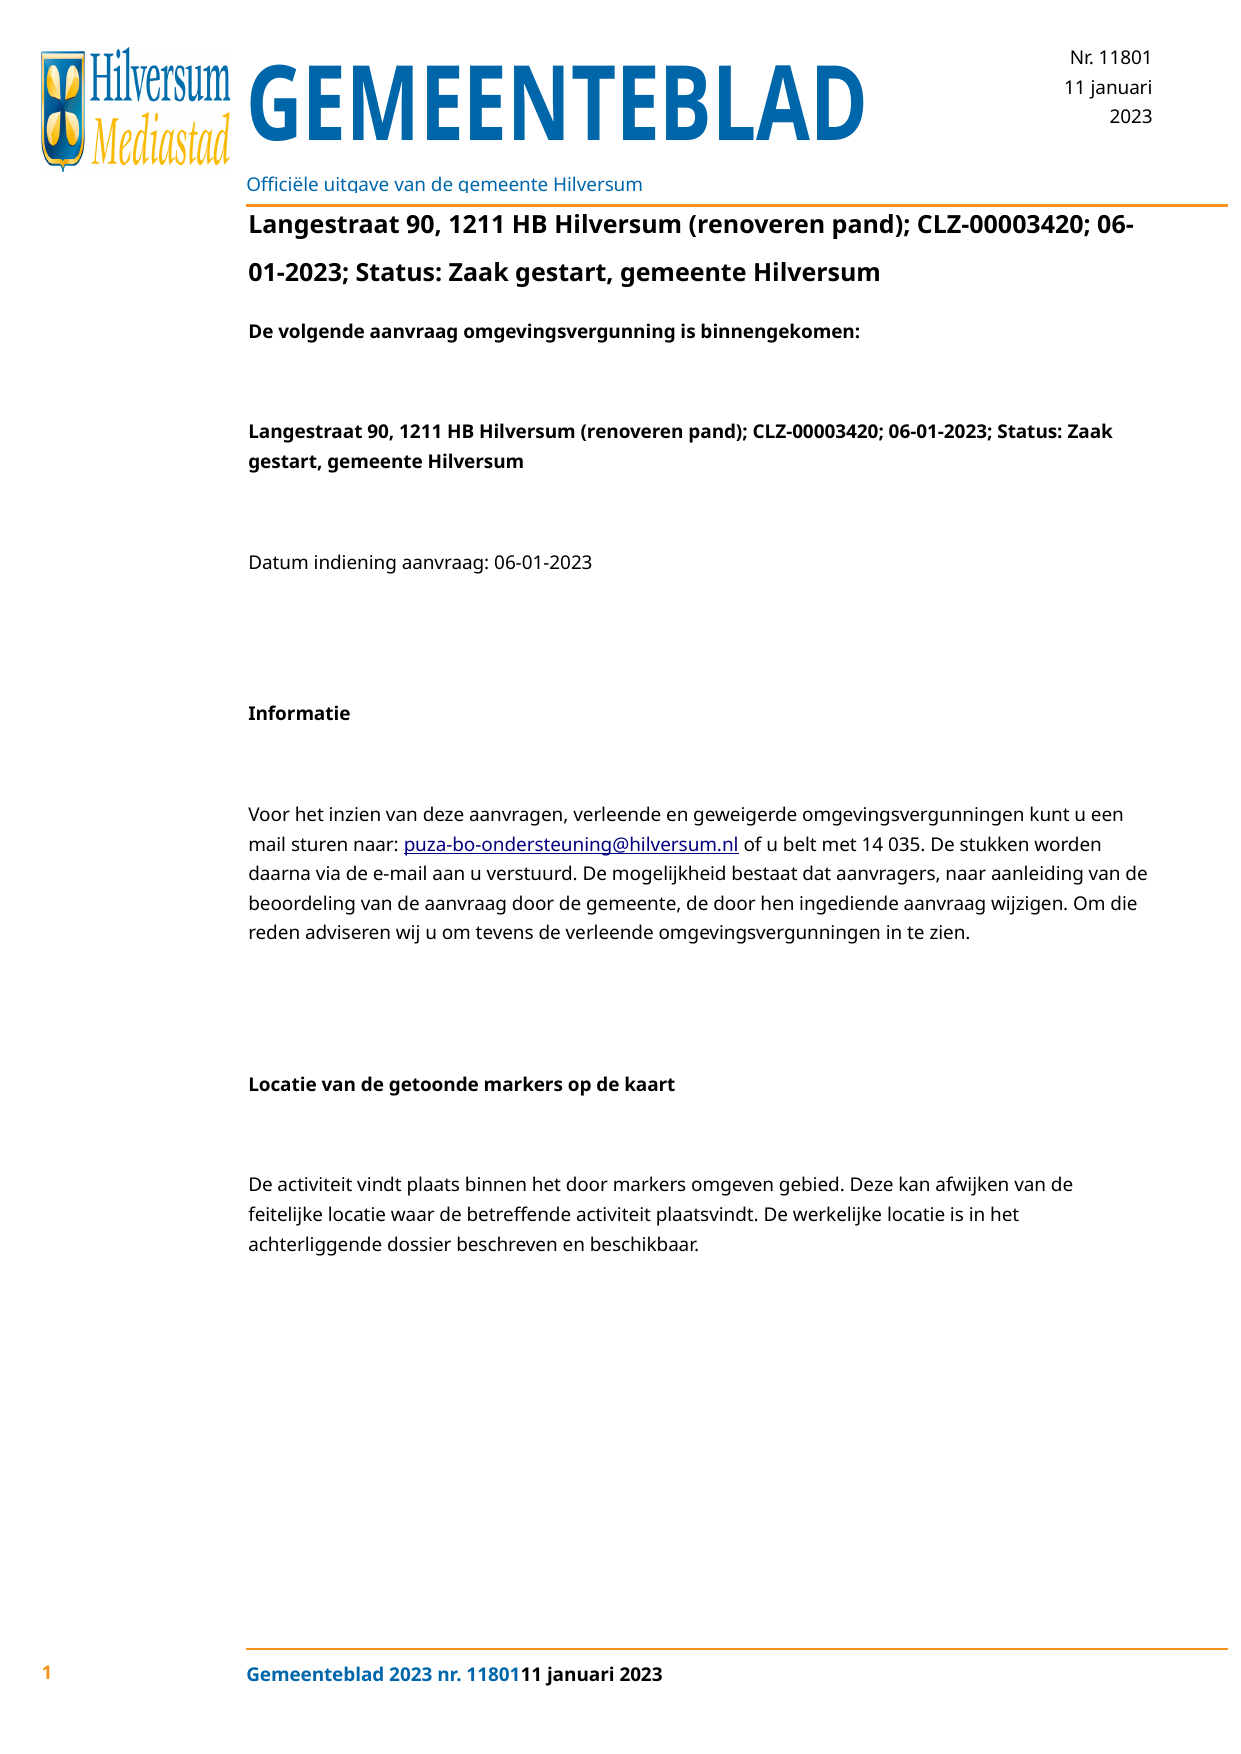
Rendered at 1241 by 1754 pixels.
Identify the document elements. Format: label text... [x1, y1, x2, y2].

text Langestraat 90, 1211 HB Hilversum (renoveren pand); CLZ-00003420; 06-01-2023; Status: Zaak gestart, gemeente Hilversum [248, 207, 1152, 288]
picture [41, 47, 231, 172]
text De volgende aanvraag omgevingsvergunning is binnengekomen: [248, 318, 1152, 344]
text Informatie [248, 700, 1152, 726]
text Datum indiening aanvraag: 06-01-2023 [248, 549, 1152, 575]
text Locatie van de getoonde markers op de kaart [248, 1071, 1152, 1097]
text Langestraat 90, 1211 HB Hilversum (renoveren pand); CLZ-00003420; 06-01-2023; Status: Zaak gestart, gemeente Hilversum [248, 419, 1152, 474]
text De activiteit vindt plaats binnen het door markers omgeven gebied. Deze kan afwijken van de feitelijke locatie waar de betreffende activiteit plaatsvindt. De werkelijke locatie is in het achterliggende dossier beschreven en beschikbaar. [248, 1172, 1152, 1257]
text Voor het inzien van deze aanvragen, verleende en geweigerde omgevingsvergunningen kunt u een mail sturen naar: puza-bo-ondersteuning@hilversum.nl of u belt met 14 035. De stukken worden daarna via de e-mail aan u verstuurd. De mogelijkheid bestaat dat aanvragers, naar aanleiding van de beoordeling van de aanvraag door de gemeente, de door hen ingediende aanvraag wijzigen. Om die reden adviseren wij u om tevens de verleende omgevingsvergunningen in te zien. [248, 801, 1152, 945]
